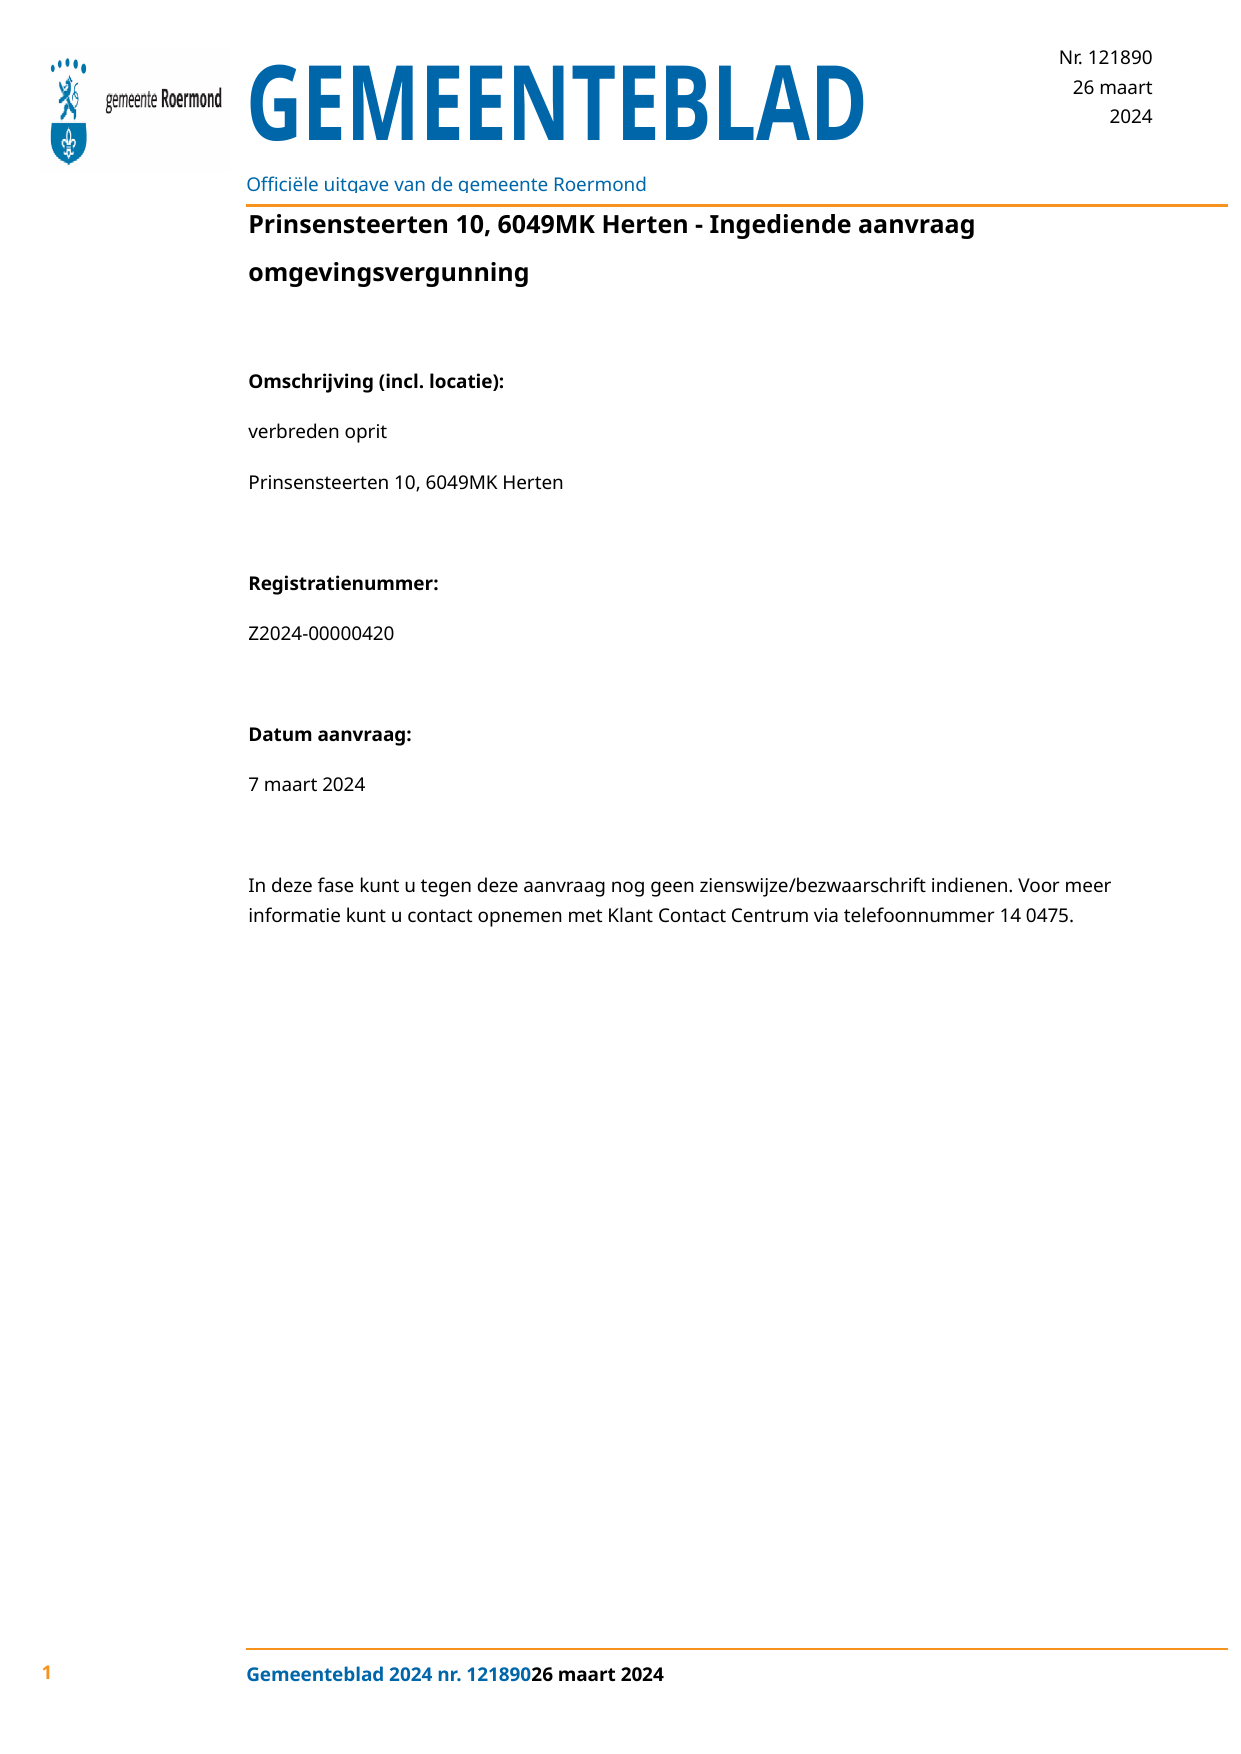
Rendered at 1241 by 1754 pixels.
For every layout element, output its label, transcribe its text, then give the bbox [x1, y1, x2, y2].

text 7 maart 2024 [248, 772, 1152, 797]
text Prinsensteerten 10, 6049MK Herten [248, 469, 1152, 495]
text In deze fase kunt u tegen deze aanvraag nog geen zienswijze/bezwaarschrift indienen. Voor meer informatie kunt u contact opnemen met Klant Contact Centrum via telefoonnummer 14 0475. [248, 872, 1152, 928]
text Prinsensteerten 10, 6049MK Herten - Ingediende aanvraag omgevingsvergunning [248, 207, 1152, 288]
text Datum aanvraag: [248, 721, 1152, 747]
picture [41, 47, 231, 172]
text Omschrijving (incl. locatie): [248, 368, 1152, 394]
text Registratienummer: [248, 570, 1152, 596]
text verbreden oprit [248, 419, 1152, 444]
text Z2024-00000420 [248, 620, 1152, 646]
